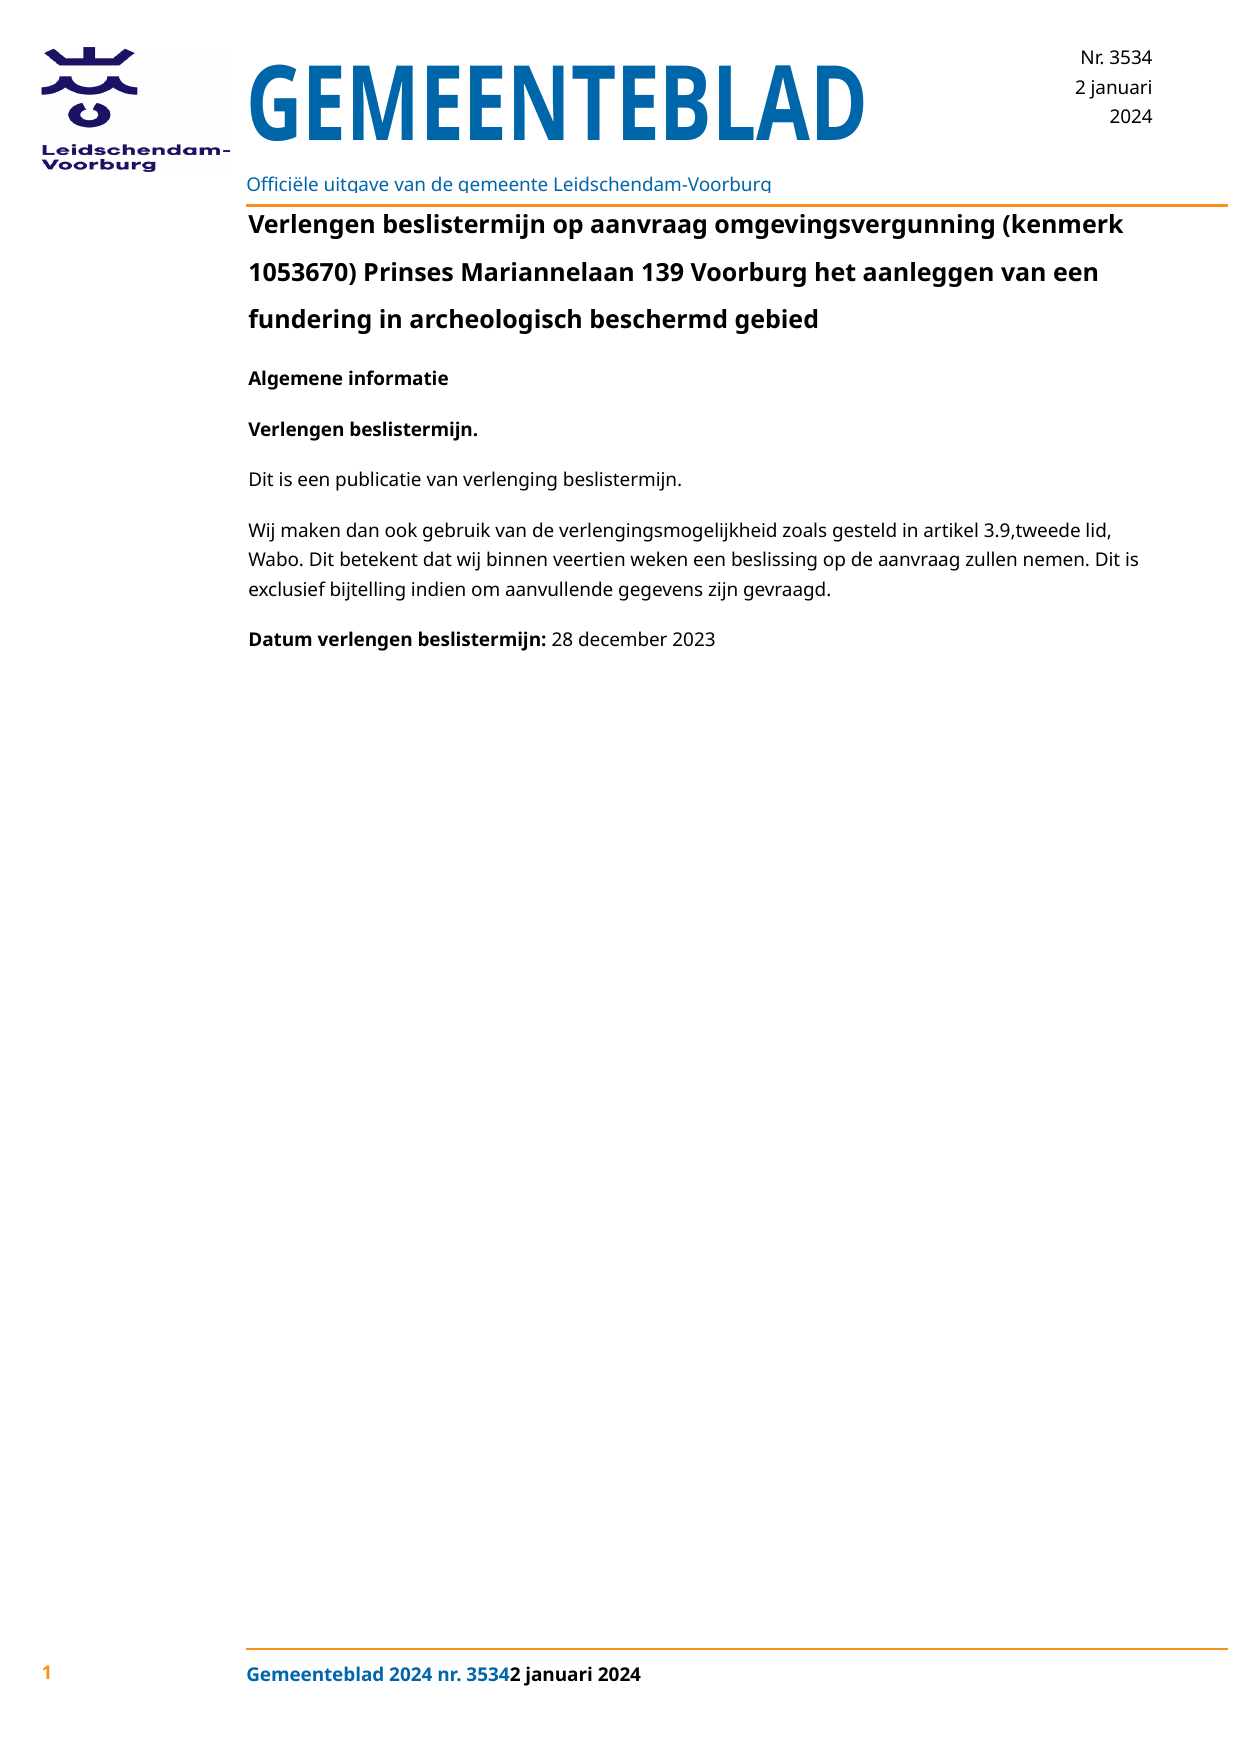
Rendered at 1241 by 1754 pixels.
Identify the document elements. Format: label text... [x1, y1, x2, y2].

text Verlengen beslistermijn. [248, 416, 1152, 442]
text Datum verlengen beslistermijn: 28 december 2023 [248, 626, 1152, 652]
text Algemene informatie [248, 366, 1152, 391]
picture [41, 47, 231, 172]
text Wij maken dan ook gebruik van de verlengingsmogelijkheid zoals gesteld in artikel 3.9,tweede lid, Wabo. Dit betekent dat wij binnen veertien weken een beslissing op de aanvraag zullen nemen. Dit is exclusief bijtelling indien om aanvullende gegevens zijn gevraagd. [248, 517, 1152, 602]
text Dit is een publicatie van verlenging beslistermijn. [248, 466, 1152, 492]
text Verlengen beslistermijn op aanvraag omgevingsvergunning (kenmerk 1053670) Prinses Mariannelaan 139 Voorburg het aanleggen van een fundering in archeologisch beschermd gebied [248, 207, 1152, 336]
